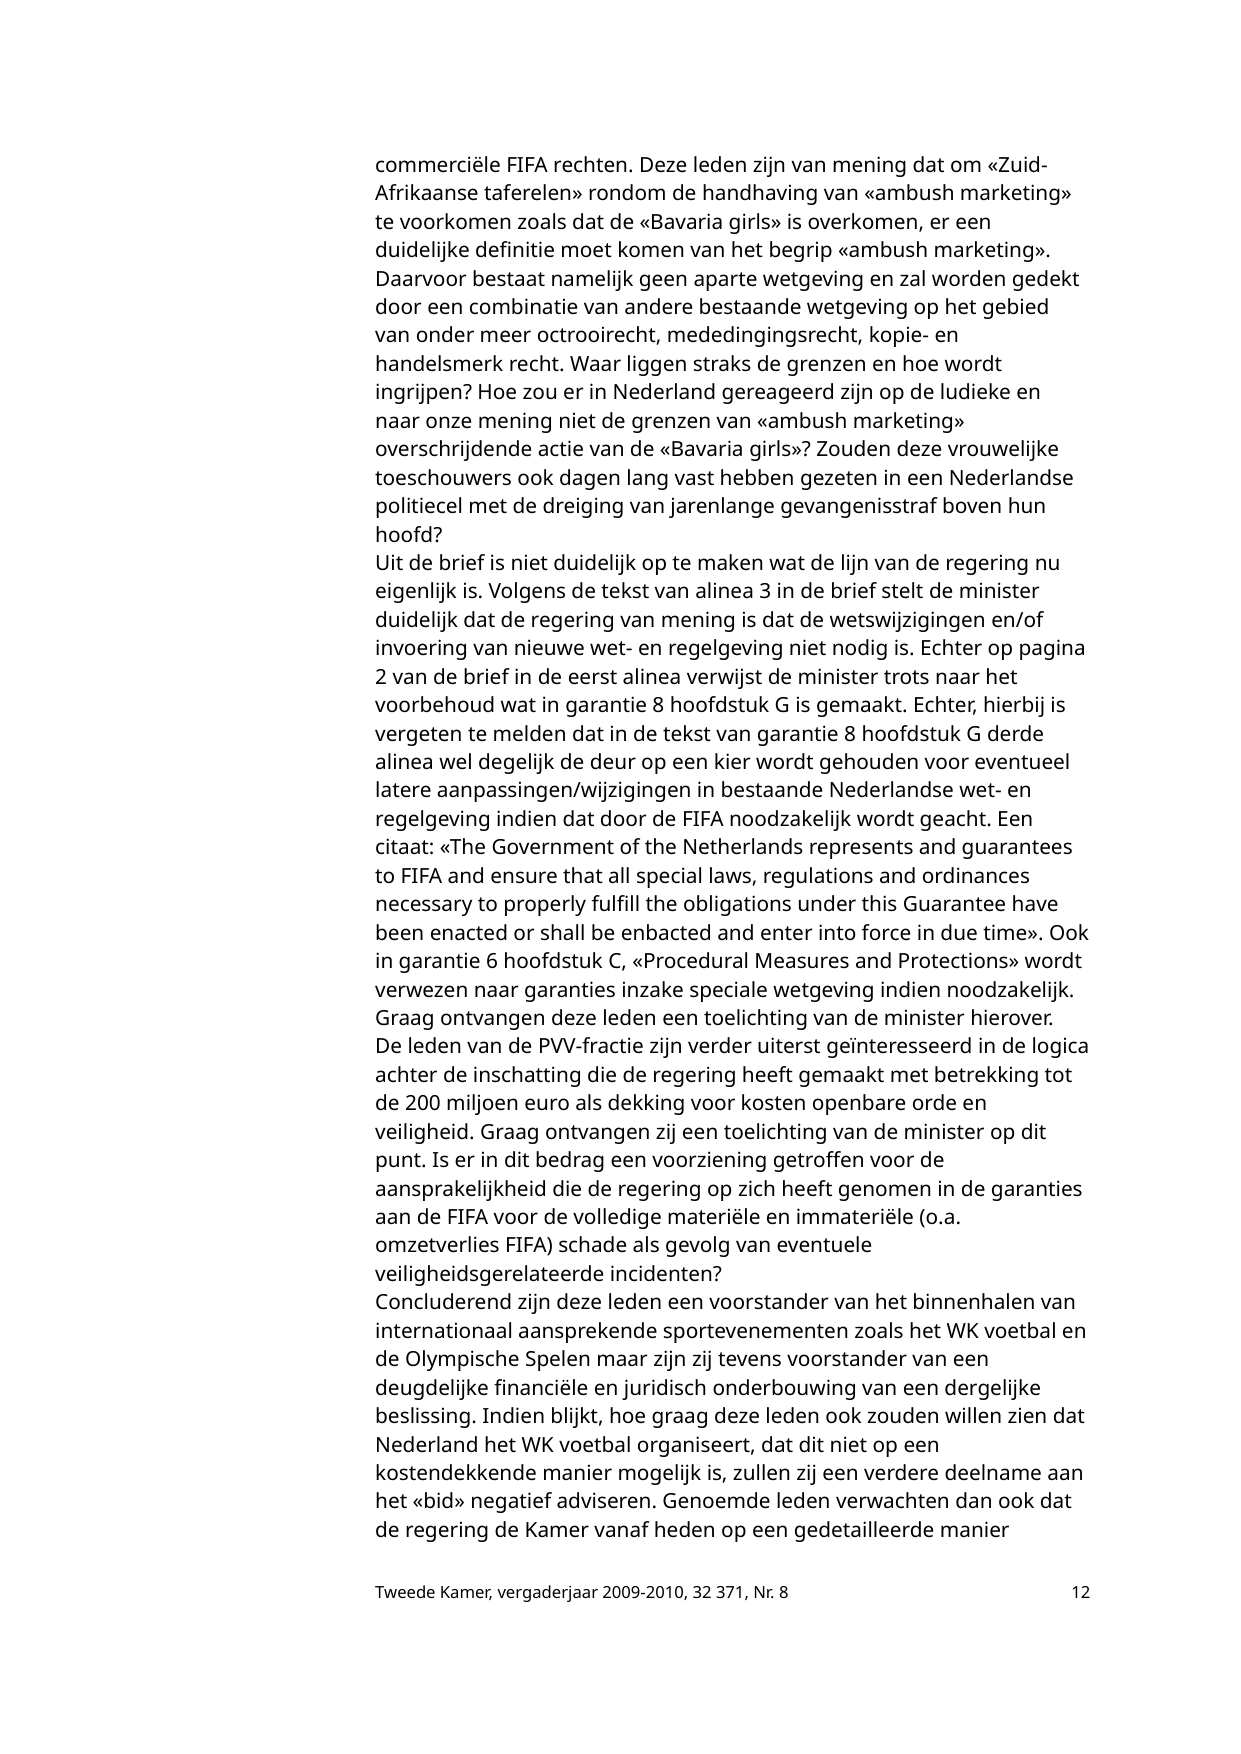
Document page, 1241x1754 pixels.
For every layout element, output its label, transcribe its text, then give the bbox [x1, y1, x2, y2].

text Uit de brief is niet duidelijk op te maken wat de lijn van de regering nu eigenlijk is. Volgens de tekst van alinea 3 in de brief stelt de minister duidelijk dat de regering van mening is dat de wetswijzigingen en/of invoering van nieuwe wet- en regelgeving niet nodig is. Echter op pagina 2 van de brief in de eerst alinea verwijst de minister trots naar het voorbehoud wat in garantie 8 hoofdstuk G is gemaakt. Echter, hierbij is vergeten te melden dat in de tekst van garantie 8 hoofdstuk G derde alinea wel degelijk de deur op een kier wordt gehouden voor eventueel latere aanpassingen/wijzigingen in bestaande Nederlandse wet- en regelgeving indien dat door de FIFA noodzakelijk wordt geacht. Een citaat: «The Government of the Netherlands represents and guarantees to FIFA and ensure that all special laws, regulations and ordinances necessary to properly fulfill the obligations under this Guarantee have been enacted or shall be enbacted and enter into force in due time». Ook in garantie 6 hoofdstuk C, «Procedural Measures and Protections» wordt verwezen naar garanties inzake speciale wetgeving indien noodzakelijk. Graag ontvangen deze leden een toelichting van de minister hierover. [375, 548, 1090, 1032]
text commerciële FIFA rechten. Deze leden zijn van mening dat om «Zuid-Afrikaanse taferelen» rondom de handhaving van «ambush marketing» te voorkomen zoals dat de «Bavaria girls» is overkomen, er een duidelijke definitie moet komen van het begrip «ambush marketing». Daarvoor bestaat namelijk geen aparte wetgeving en zal worden gedekt door een combinatie van andere bestaande wetgeving op het gebied van onder meer octrooirecht, mededingingsrecht, kopie- en handelsmerk recht. Waar liggen straks de grenzen en hoe wordt ingrijpen? Hoe zou er in Nederland gereageerd zijn op de ludieke en naar onze mening niet de grenzen van «ambush marketing» overschrijdende actie van de «Bavaria girls»? Zouden deze vrouwelijke toeschouwers ook dagen lang vast hebben gezeten in een Nederlandse politiecel met de dreiging van jarenlange gevangenisstraf boven hun hoofd? [375, 150, 1090, 548]
text Concluderend zijn deze leden een voorstander van het binnenhalen van internationaal aansprekende sportevenementen zoals het WK voetbal en de Olympische Spelen maar zijn zij tevens voorstander van een deugdelijke financiële en juridisch onderbouwing van een dergelijke beslissing. Indien blijkt, hoe graag deze leden ook zouden willen zien dat Nederland het WK voetbal organiseert, dat dit niet op een kostendekkende manier mogelijk is, zullen zij een verdere deelname aan het «bid» negatief adviseren. Genoemde leden verwachten dan ook dat de regering de Kamer vanaf heden op een gedetailleerde manier [375, 1287, 1090, 1543]
text De leden van de PVV-fractie zijn verder uiterst geïnteresseerd in de logica achter de inschatting die de regering heeft gemaakt met betrekking tot de 200 miljoen euro als dekking voor kosten openbare orde en veiligheid. Graag ontvangen zij een toelichting van de minister op dit punt. Is er in dit bedrag een voorziening getroffen voor de aansprakelijkheid die de regering op zich heeft genomen in de garanties aan de FIFA voor de volledige materiële en immateriële (o.a. omzetverlies FIFA) schade als gevolg van eventuele veiligheidsgerelateerde incidenten? [375, 1032, 1090, 1287]
